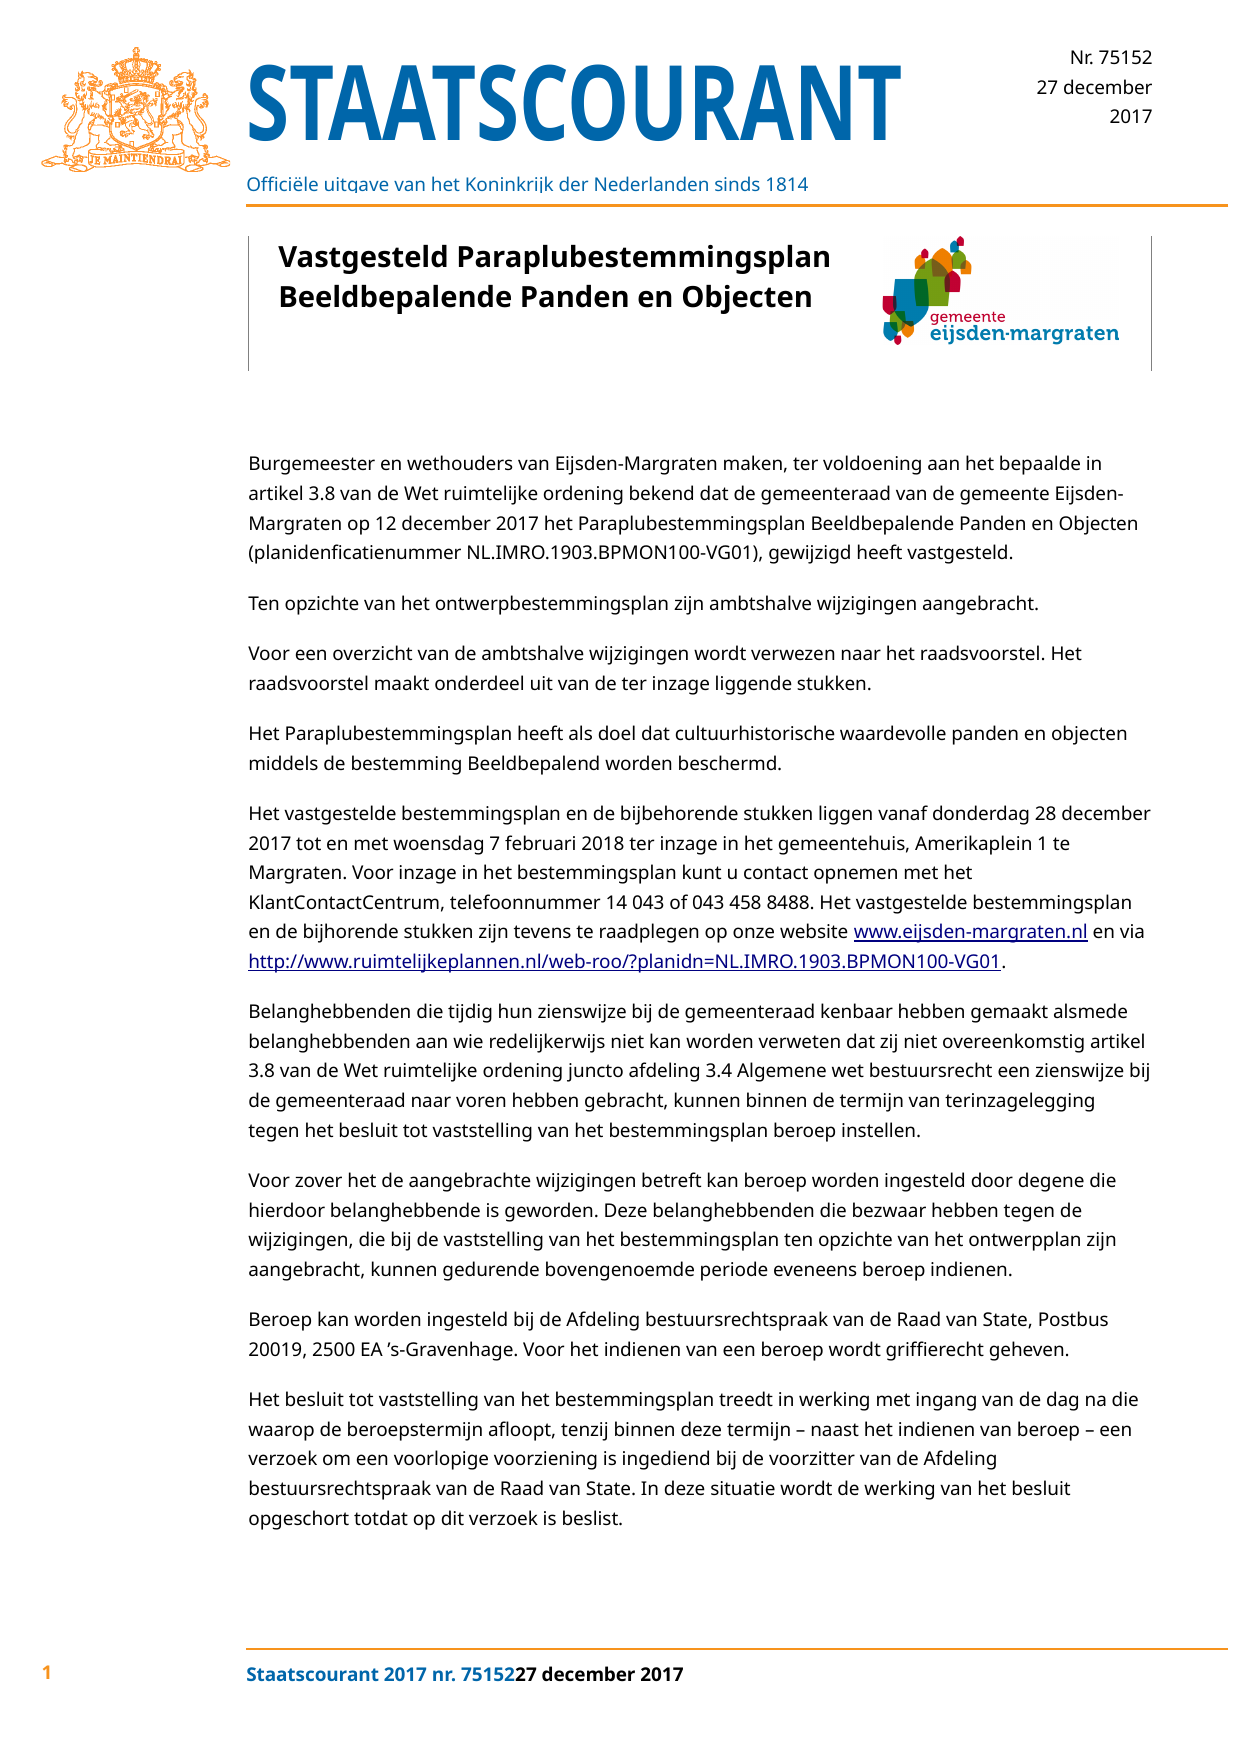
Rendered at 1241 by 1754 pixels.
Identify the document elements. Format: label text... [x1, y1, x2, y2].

text Belanghebbenden die tijdig hun zienswijze bij de gemeenteraad kenbaar hebben gemaakt alsmede belanghebbenden aan wie redelijkerwijs niet kan worden verweten dat zij niet overeenkomstig artikel 3.8 van de Wet ruimtelijke ordening juncto afdeling 3.4 Algemene wet bestuursrecht een zienswijze bij de gemeenteraad naar voren hebben gebracht, kunnen binnen de termijn van terinzagelegging tegen het besluit tot vaststelling van het bestemmingsplan beroep instellen. [248, 998, 1152, 1142]
text Beroep kan worden ingesteld bij de Afdeling bestuursrechtspraak van de Raad van State, Postbus 20019, 2500 EA ’s-Gravenhage. Voor het indienen van een beroep wordt griffierecht geheven. [248, 1306, 1152, 1362]
text Het vastgestelde bestemmingsplan en de bijbehorende stukken liggen vanaf donderdag 28 december 2017 tot en met woensdag 7 februari 2018 ter inzage in het gemeentehuis, Amerikaplein 1 te Margraten. Voor inzage in het bestemmingsplan kunt u contact opnemen met het KlantContactCentrum, telefoonnummer 14 043 of 043 458 8488. Het vastgestelde bestemmingsplan en de bijhorende stukken zijn tevens te raadplegen op onze website www.eijsden-margraten.nl en via http://www.ruimtelijkeplannen.nl/web-roo/?planidn=NL.IMRO.1903.BPMON100-VG01. [248, 800, 1152, 974]
text Burgemeester en wethouders van Eijsden-Margraten maken, ter voldoening aan het bepaalde in artikel 3.8 van de Wet ruimtelijke ordening bekend dat de gemeenteraad van de gemeente Eijsden-Margraten op 12 december 2017 het Paraplubestemmingsplan Beeldbepalende Panden en Objecten (planidenficatienummer NL.IMRO.1903.BPMON100-VG01), gewijzigd heeft vastgesteld. [248, 451, 1152, 565]
text Voor zover het de aangebrachte wijzigingen betreft kan beroep worden ingesteld door degene die hierdoor belanghebbende is geworden. Deze belanghebbenden die bezwaar hebben tegen de wijzigingen, die bij de vaststelling van het bestemmingsplan ten opzichte van het ontwerpplan zijn aangebracht, kunnen gedurende bovengenoemde periode eveneens beroep indienen. [248, 1167, 1152, 1282]
text Ten opzichte van het ontwerpbestemmingsplan zijn ambtshalve wijzigingen aangebracht. [248, 590, 1152, 615]
text Het Paraplubestemmingsplan heeft als doel dat cultuurhistorische waardevolle panden en objecten middels de bestemming Beeldbepalend worden beschermd. [248, 720, 1152, 775]
table_header Vastgesteld Paraplubestemmingsplan Beeldbepalende Panden en Objecten [249, 236, 850, 371]
table_header [850, 236, 1151, 371]
text Voor een overzicht van de ambtshalve wijzigingen wordt verwezen naar het raadsvoorstel. Het raadsvoorstel maakt onderdeel uit van de ter inzage liggende stukken. [248, 640, 1152, 695]
picture [882, 236, 1119, 345]
picture [41, 47, 231, 172]
text Het besluit tot vaststelling van het bestemmingsplan treedt in werking met ingang van de dag na die waarop de beroepstermijn afloopt, tenzij binnen deze termijn – naast het indienen van beroep – een verzoek om een voorlopige voorziening is ingediend bij de voorzitter van de Afdeling bestuursrechtspraak van de Raad van State. In deze situatie wordt de werking van het besluit opgeschort totdat op dit verzoek is beslist. [248, 1386, 1152, 1530]
